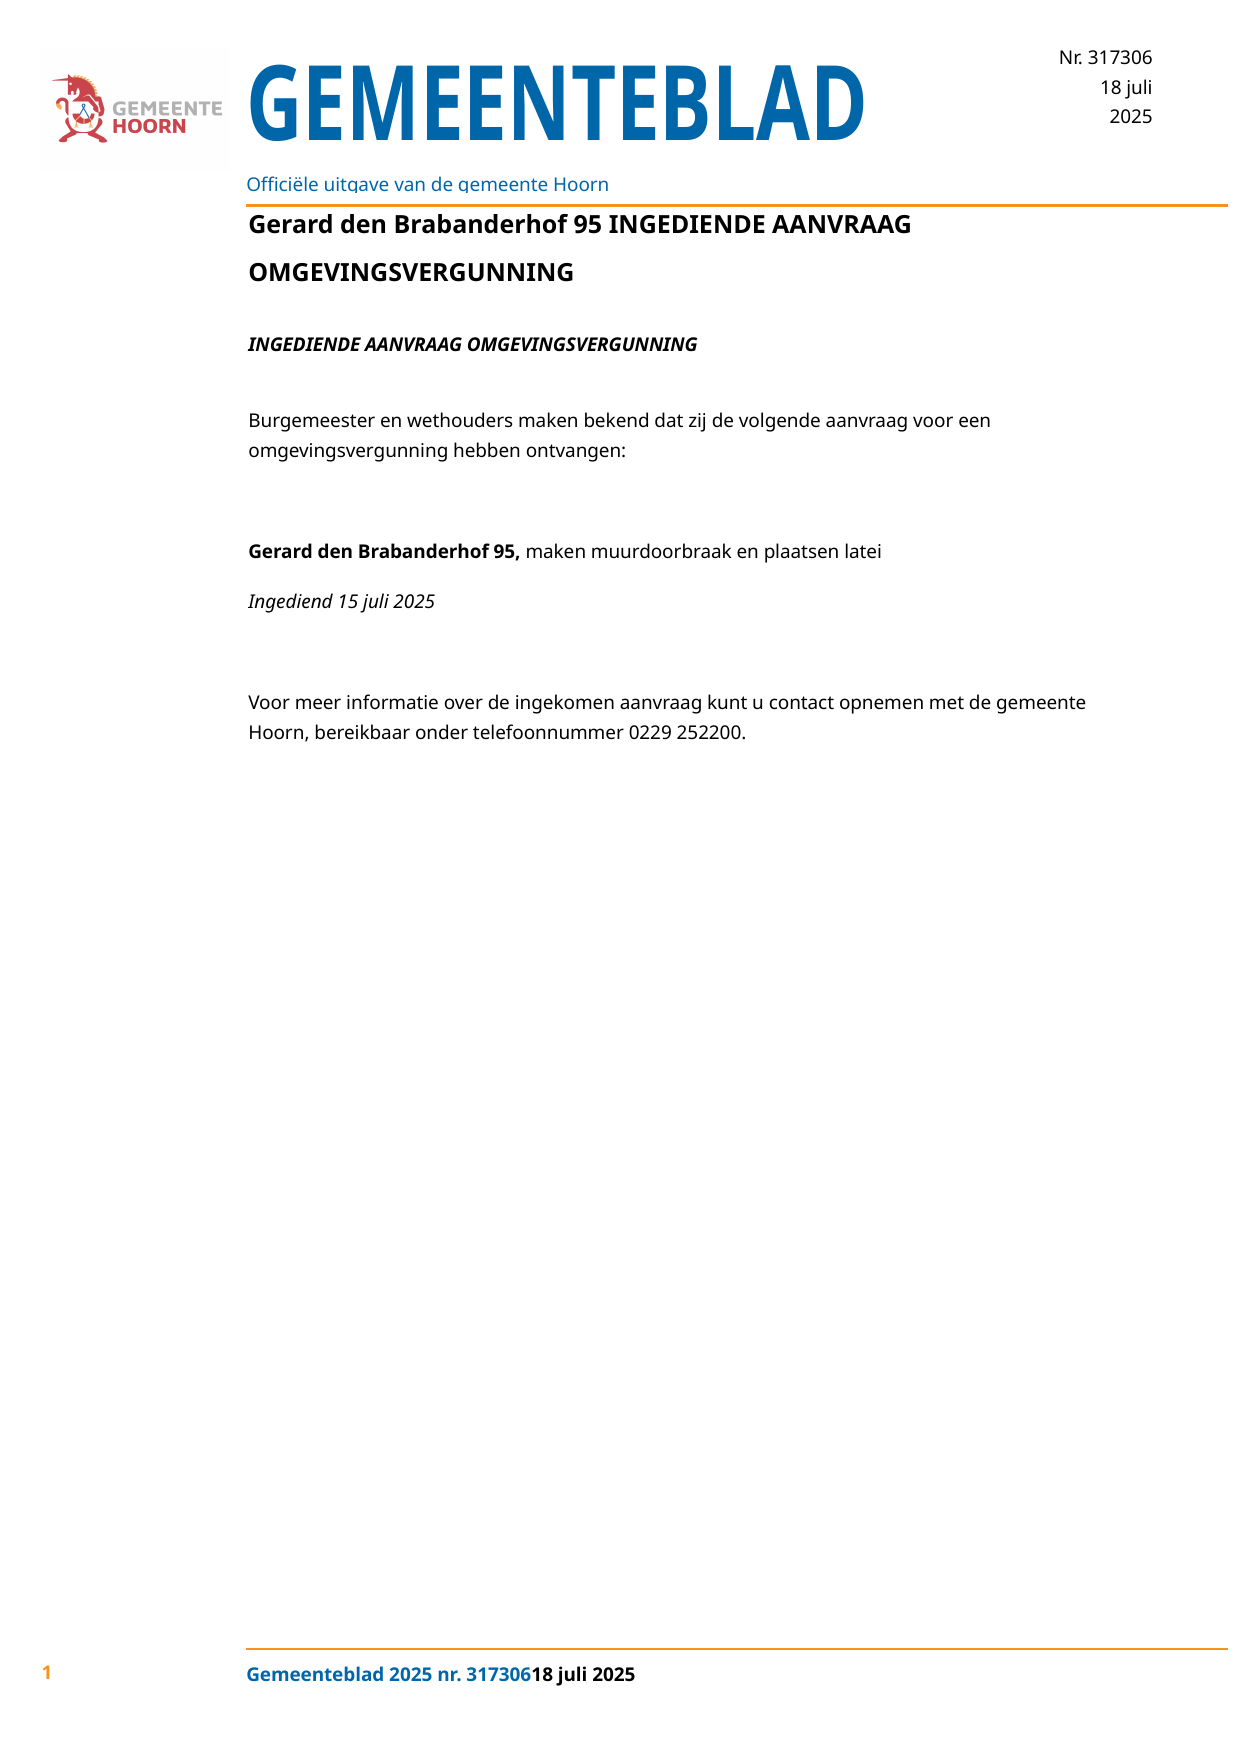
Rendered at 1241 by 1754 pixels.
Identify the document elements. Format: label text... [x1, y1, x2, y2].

text Ingediend 15 juli 2025 [248, 588, 1152, 614]
text INGEDIENDE AANVRAAG OMGEVINGSVERGUNNING [248, 331, 1152, 357]
picture [41, 47, 231, 172]
text Voor meer informatie over de ingekomen aanvraag kunt u contact opnemen met de gemeente Hoorn, bereikbaar onder telefoonnummer 0229 252200. [248, 689, 1152, 744]
text Burgemeester en wethouders maken bekend dat zij de volgende aanvraag voor een omgevingsvergunning hebben ontvangen: [248, 408, 1152, 463]
text Gerard den Brabanderhof 95 INGEDIENDE AANVRAAG OMGEVINGSVERGUNNING [248, 207, 1152, 288]
text Gerard den Brabanderhof 95, maken muurdoorbraak en plaatsen latei [248, 538, 1152, 564]
